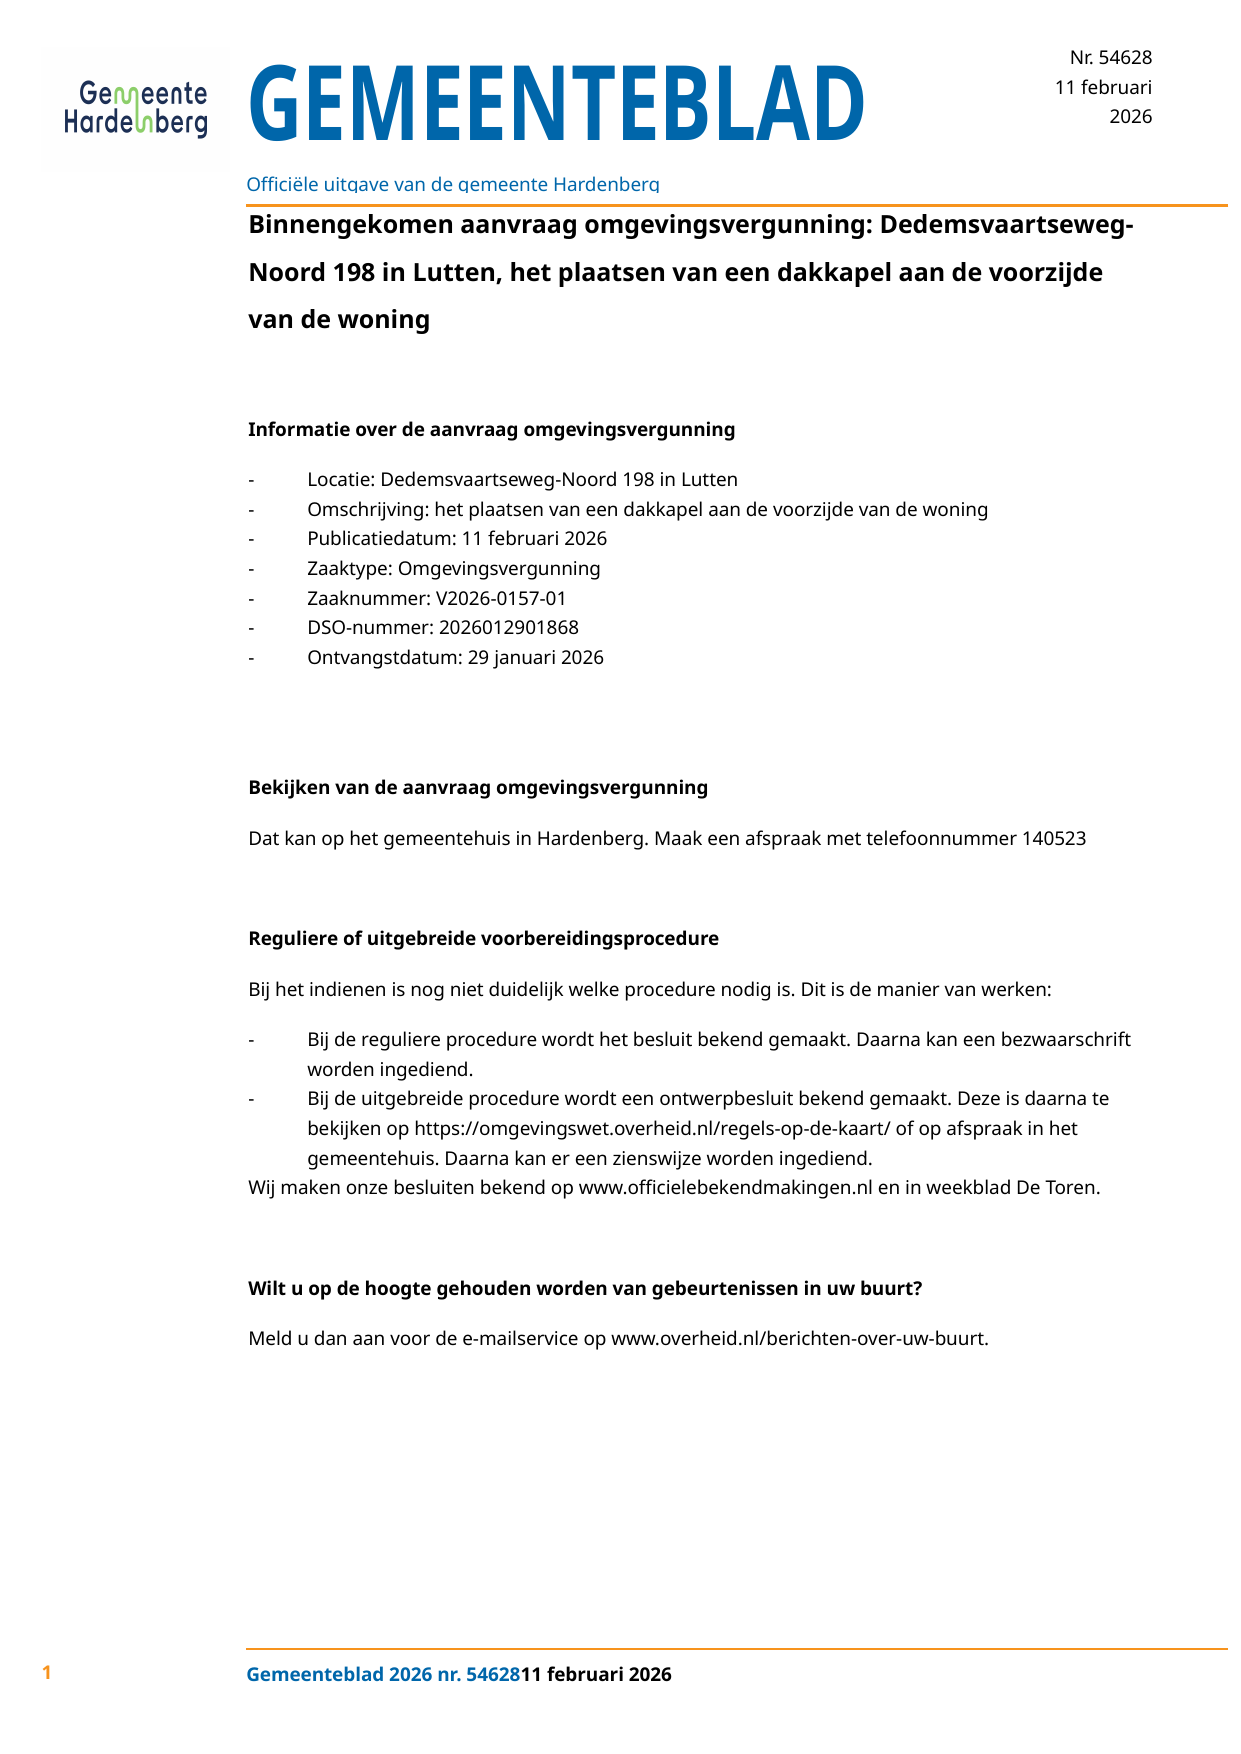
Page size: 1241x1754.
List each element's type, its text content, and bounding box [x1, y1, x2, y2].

list DSO-nummer: 2026012901868 [248, 614, 1152, 640]
picture [41, 47, 231, 172]
text Wilt u op de hoogte gehouden worden van gebeurtenissen in uw buurt? [248, 1275, 1152, 1301]
list Ontvangstdatum: 29 januari 2026 [248, 644, 1152, 669]
text Reguliere of uitgebreide voorbereidingsprocedure [248, 926, 1152, 951]
list Publicatiedatum: 11 februari 2026 [248, 526, 1152, 551]
text Wij maken onze besluiten bekend op www.officielebekendmakingen.nl en in weekblad De Toren. [248, 1174, 1152, 1200]
text Bij het indienen is nog niet duidelijk welke procedure nodig is. Dit is de manier van werken: [248, 976, 1152, 1002]
text Informatie over de aanvraag omgevingsvergunning [248, 416, 1152, 442]
list Zaaknummer: V2026-0157-01 [248, 585, 1152, 610]
text Binnengekomen aanvraag omgevingsvergunning: Dedemsvaartseweg-Noord 198 in Lutten, het plaatsen van een dakkapel aan de voorzijde van de woning [248, 207, 1152, 336]
list Bij de reguliere procedure wordt het besluit bekend gemaakt. Daarna kan een bezwaarschrift worden ingediend. [248, 1026, 1152, 1082]
list Zaaktype: Omgevingsvergunning [248, 555, 1152, 581]
list Bij de uitgebreide procedure wordt een ontwerpbesluit bekend gemaakt. Deze is daarna te bekijken op https://omgevingswet.overheid.nl/regels-op-de-kaart/ of op afspraak in het gemeentehuis. Daarna kan er een zienswijze worden ingediend. [248, 1086, 1152, 1170]
list Omschrijving: het plaatsen van een dakkapel aan de voorzijde van de woning [248, 496, 1152, 522]
text Meld u dan aan voor de e-mailservice op www.overheid.nl/berichten-over-uw-buurt. [248, 1326, 1152, 1351]
text Bekijken van de aanvraag omgevingsvergunning [248, 774, 1152, 800]
text Dat kan op het gemeentehuis in Hardenberg. Maak een afspraak met telefoonnummer 140523 [248, 825, 1152, 850]
list Locatie: Dedemsvaartseweg-Noord 198 in Lutten [248, 466, 1152, 492]
